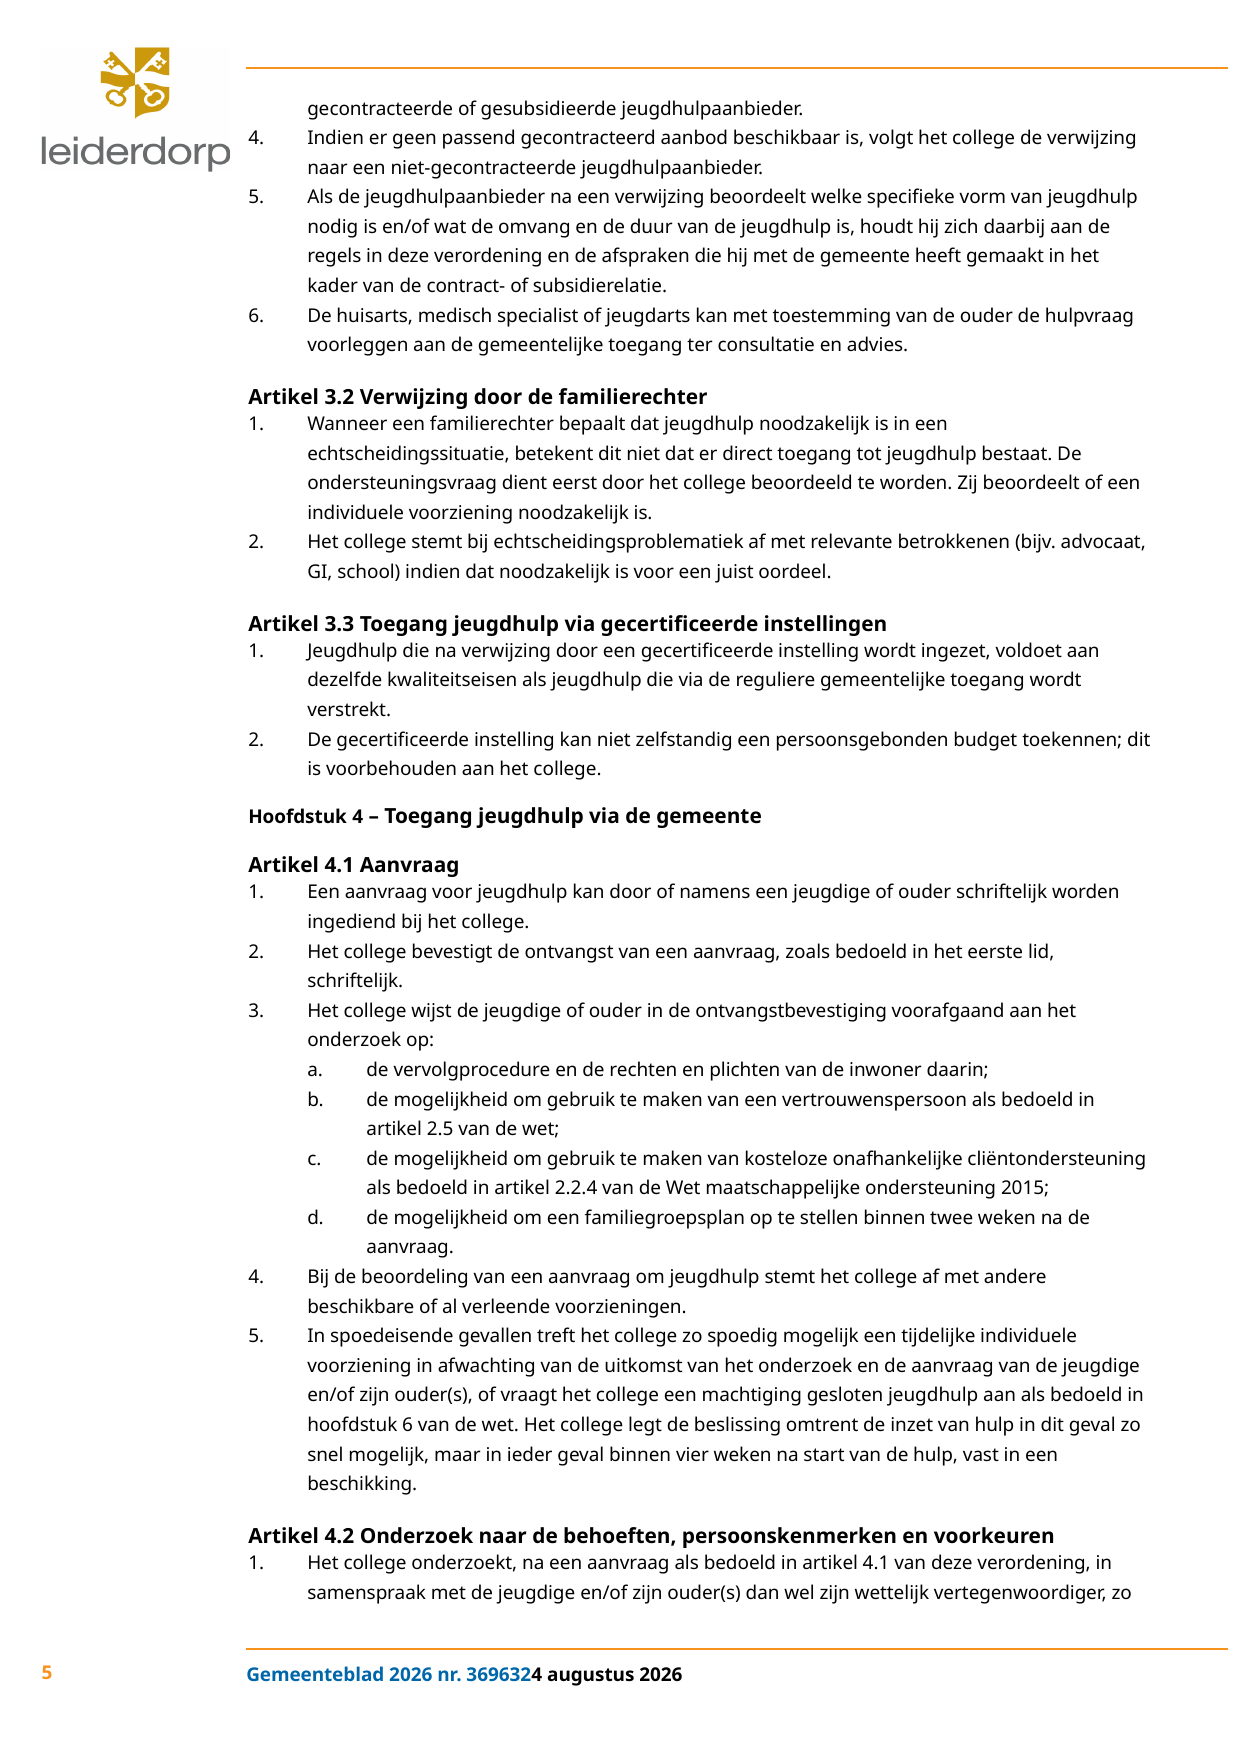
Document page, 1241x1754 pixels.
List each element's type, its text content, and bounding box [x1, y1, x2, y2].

list de mogelijkheid om een familiegroepsplan op te stellen binnen twee weken na de aanvraag. [307, 1204, 1152, 1259]
list Het college bevestigt de ontvangst van een aanvraag, zoals bedoeld in het eerste lid, schriftelijk. [248, 938, 1152, 993]
list Als de jeugdhulpaanbieder na een verwijzing beoordeelt welke specifieke vorm van jeugdhulp nodig is en/of wat de omvang en de duur van de jeugdhulp is, houdt hij zich daarbij aan de regels in deze verordening en de afspraken die hij met de gemeente heeft gemaakt in het kader van de contract- of subsidierelatie. [248, 183, 1152, 298]
list De gecertificeerde instelling kan niet zelfstandig een persoonsgebonden budget toekennen; dit is voorbehouden aan het college. [248, 726, 1152, 781]
text Artikel 3.3 Toegang jeugdhulp via gecertificeerde instellingen [248, 609, 1152, 637]
text Artikel 4.1 Aanvraag [248, 850, 1152, 879]
list Het college onderzoekt, na een aanvraag als bedoeld in artikel 4.1 van deze verordening, in samenspraak met de jeugdige en/of zijn ouder(s) dan wel zijn wettelijk vertegenwoordiger, zo [248, 1549, 1152, 1604]
list In spoedeisende gevallen treft het college zo spoedig mogelijk een tijdelijke individuele voorziening in afwachting van de uitkomst van het onderzoek en de aanvraag van de jeugdige en/of zijn ouder(s), of vraagt het college een machtiging gesloten jeugdhulp aan als bedoeld in hoofdstuk 6 van de wet. Het college legt de beslissing omtrent de inzet van hulp in dit geval zo snel mogelijk, maar in ieder geval binnen vier weken na start van de hulp, vast in een beschikking. [248, 1322, 1152, 1496]
list de mogelijkheid om gebruik te maken van een vertrouwenspersoon als bedoeld in artikel 2.5 van de wet; [307, 1086, 1152, 1141]
list Bij de beoordeling van een aanvraag om jeugdhulp stemt het college af met andere beschikbare of al verleende voorzieningen. [248, 1263, 1152, 1319]
list De huisarts, medisch specialist of jeugdarts kan met toestemming van de ouder de hulpvraag voorleggen aan de gemeentelijke toegang ter consultatie en advies. [248, 302, 1152, 357]
list Wanneer een familierechter bepaalt dat jeugdhulp noodzakelijk is in een echtscheidingssituatie, betekent dit niet dat er direct toegang tot jeugdhulp bestaat. De ondersteuningsvraag dient eerst door het college beoordeeld te worden. Zij beoordeelt of een individuele voorziening noodzakelijk is. [248, 410, 1152, 525]
list gecontracteerde of gesubsidieerde jeugdhulpaanbieder. [248, 95, 1152, 121]
list Een aanvraag voor jeugdhulp kan door of namens een jeugdige of ouder schriftelijk worden ingediend bij het college. [248, 879, 1152, 934]
list Jeugdhulp die na verwijzing door een gecertificeerde instelling wordt ingezet, voldoet aan dezelfde kwaliteitseisen als jeugdhulp die via de reguliere gemeentelijke toegang wordt verstrekt. [248, 637, 1152, 722]
text Artikel 4.2 Onderzoek naar de behoeften, persoonskenmerken en voorkeuren [248, 1521, 1152, 1549]
list de vervolgprocedure en de rechten en plichten van de inwoner daarin; [307, 1056, 1152, 1082]
text Artikel 3.2 Verwijzing door de familierechter [248, 382, 1152, 410]
list Het college wijst de jeugdige of ouder in de ontvangstbevestiging voorafgaand aan het onderzoek op: [248, 997, 1152, 1052]
picture [41, 47, 231, 172]
list Het college stemt bij echtscheidingsproblematiek af met relevante betrokkenen (bijv. advocaat, GI, school) indien dat noodzakelijk is voor een juist oordeel. [248, 529, 1152, 584]
text Hoofdstuk 4 – Toegang jeugdhulp via de gemeente [248, 801, 1152, 829]
list Indien er geen passend gecontracteerd aanbod beschikbaar is, volgt het college de verwijzing naar een niet-gecontracteerde jeugdhulpaanbieder. [248, 124, 1152, 180]
list de mogelijkheid om gebruik te maken van kosteloze onafhankelijke cliëntondersteuning als bedoeld in artikel 2.2.4 van de Wet maatschappelijke ondersteuning 2015; [307, 1145, 1152, 1200]
